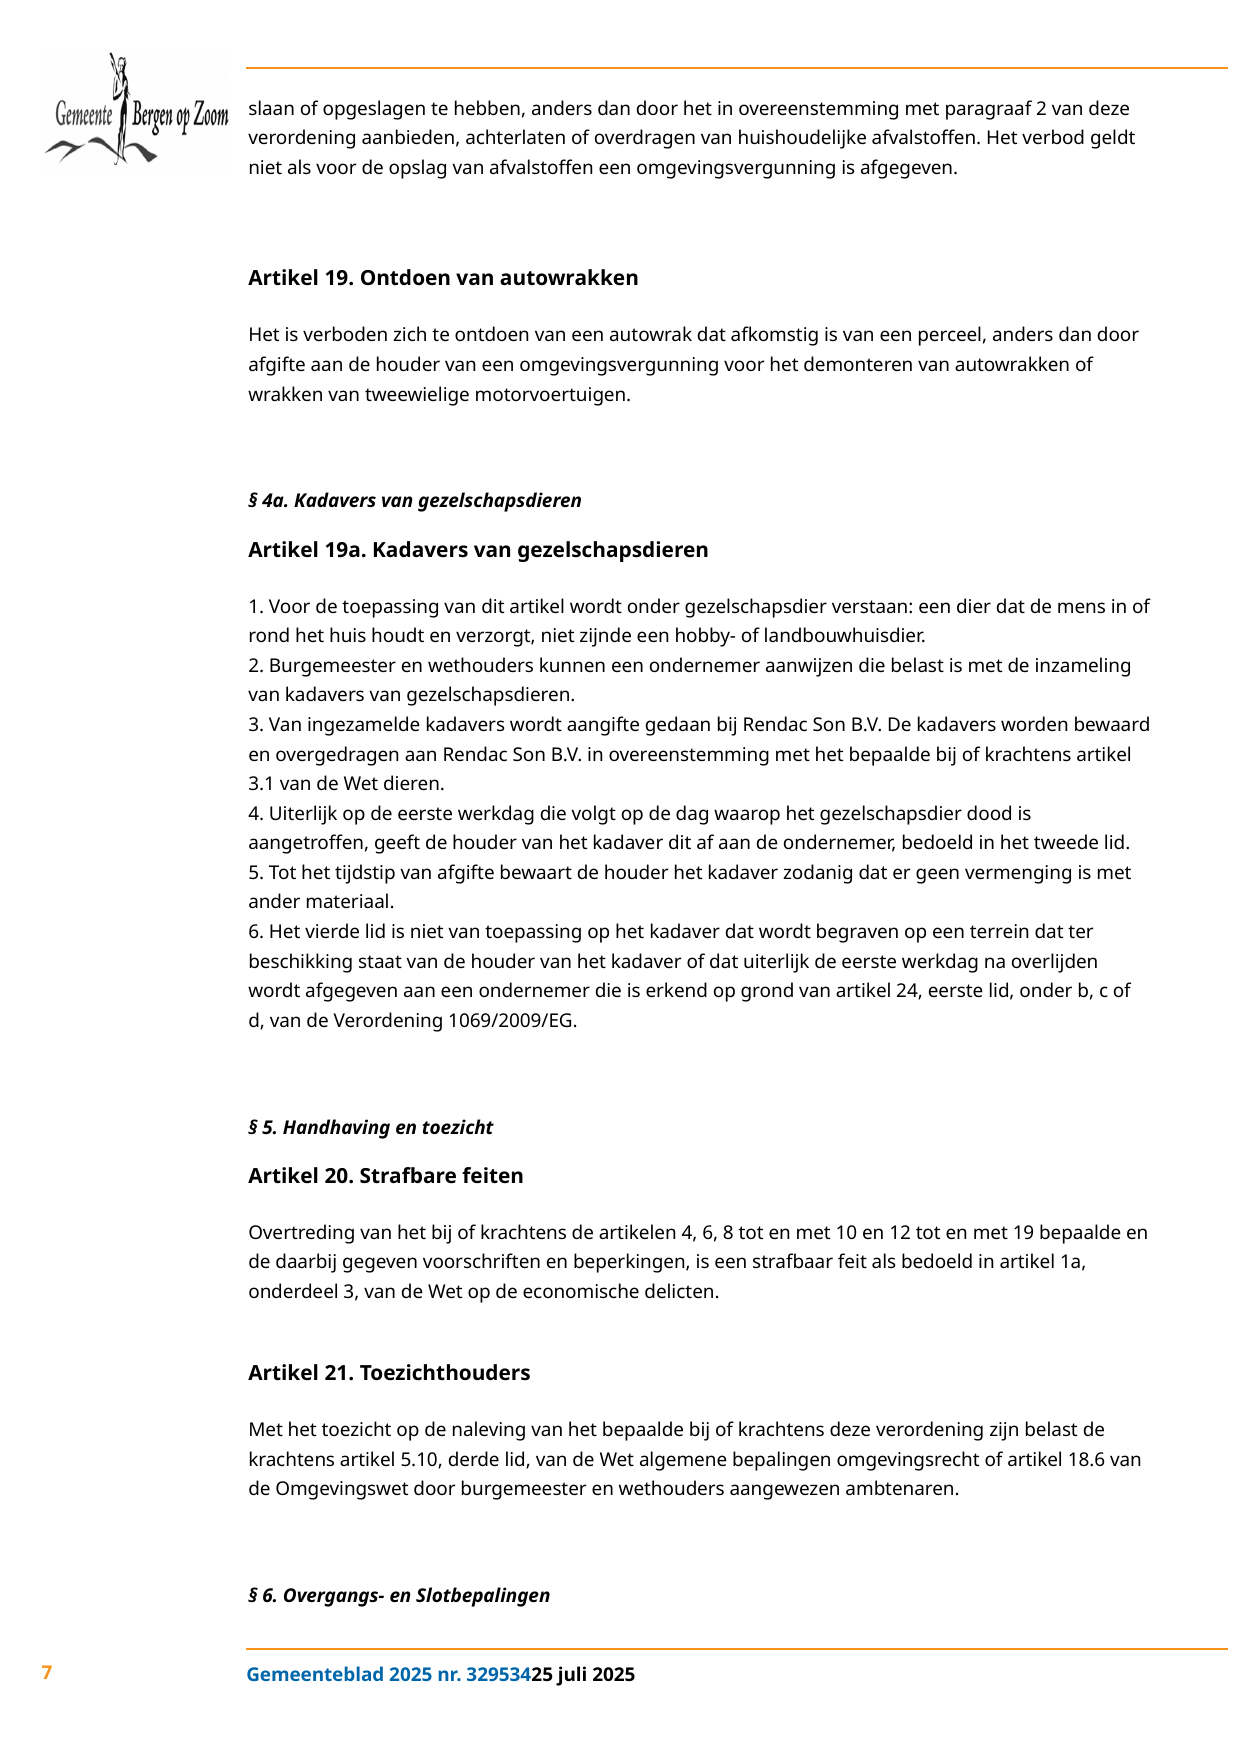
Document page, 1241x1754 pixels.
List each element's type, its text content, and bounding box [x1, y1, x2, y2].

text Het is verboden zich te ontdoen van een autowrak dat afkomstig is van een perceel, anders dan door afgifte aan de houder van een omgevingsvergunning voor het demonteren van autowrakken of wrakken van tweewielige motorvoertuigen. [248, 322, 1152, 406]
text Overtreding van het bij of krachtens de artikelen 4, 6, 8 tot en met 10 en 12 tot en met 19 bepaalde en de daarbij gegeven voorschriften en beperkingen, is een strafbaar feit als bedoeld in artikel 1a, onderdeel 3, van de Wet op de economische delicten. [248, 1219, 1152, 1304]
text Artikel 20. Strafbare feiten [248, 1161, 1152, 1189]
text 4. Uiterlijk op de eerste werkdag die volgt op de dag waarop het gezelschapsdier dood is aangetroffen, geeft de houder van het kadaver dit af aan de ondernemer, bedoeld in het tweede lid. [248, 800, 1152, 855]
text § 4a. Kadavers van gezelschapsdieren [248, 486, 1152, 514]
text Artikel 19. Ontdoen van autowrakken [248, 263, 1152, 292]
text 3. Van ingezamelde kadavers wordt aangifte gedaan bij Rendac Son B.V. De kadavers worden bewaard en overgedragen aan Rendac Son B.V. in overeenstemming met het bepaalde bij of krachtens artikel 3.1 van de Wet dieren. [248, 711, 1152, 796]
text 2. Burgemeester en wethouders kunnen een ondernemer aanwijzen die belast is met de inzameling van kadavers van gezelschapsdieren. [248, 652, 1152, 707]
picture [41, 47, 231, 172]
text § 5. Handhaving en toezicht [248, 1112, 1152, 1140]
text 1. Voor de toepassing van dit artikel wordt onder gezelschapsdier verstaan: een dier dat de mens in of rond het huis houdt en verzorgt, niet zijnde een hobby- of landbouwhuisdier. [248, 593, 1152, 648]
text Met het toezicht op de naleving van het bepaalde bij of krachtens deze verordening zijn belast de krachtens artikel 5.10, derde lid, van de Wet algemene bepalingen omgevingsrecht of artikel 18.6 van de Omgevingswet door burgemeester en wethouders aangewezen ambtenaren. [248, 1416, 1152, 1501]
text 5. Tot het tijdstip van afgifte bewaart de houder het kadaver zodanig dat er geen vermenging is met ander materiaal. [248, 859, 1152, 914]
text § 6. Overgangs- en Slotbepalingen [248, 1580, 1152, 1609]
text 6. Het vierde lid is niet van toepassing op het kadaver dat wordt begraven op een terrein dat ter beschikking staat van de houder van het kadaver of dat uiterlijk de eerste werkdag na overlijden wordt afgegeven aan een ondernemer die is erkend op grond van artikel 24, eerste lid, onder b, c of d, van de Verordening 1069/2009/EG. [248, 918, 1152, 1033]
text Artikel 21. Toezichthouders [248, 1358, 1152, 1387]
text slaan of opgeslagen te hebben, anders dan door het in overeenstemming met paragraaf 2 van deze verordening aanbieden, achterlaten of overdragen van huishoudelijke afvalstoffen. Het verbod geldt niet als voor de opslag van afvalstoffen een omgevingsvergunning is afgegeven. [248, 95, 1152, 180]
text Artikel 19a. Kadavers van gezelschapsdieren [248, 535, 1152, 563]
